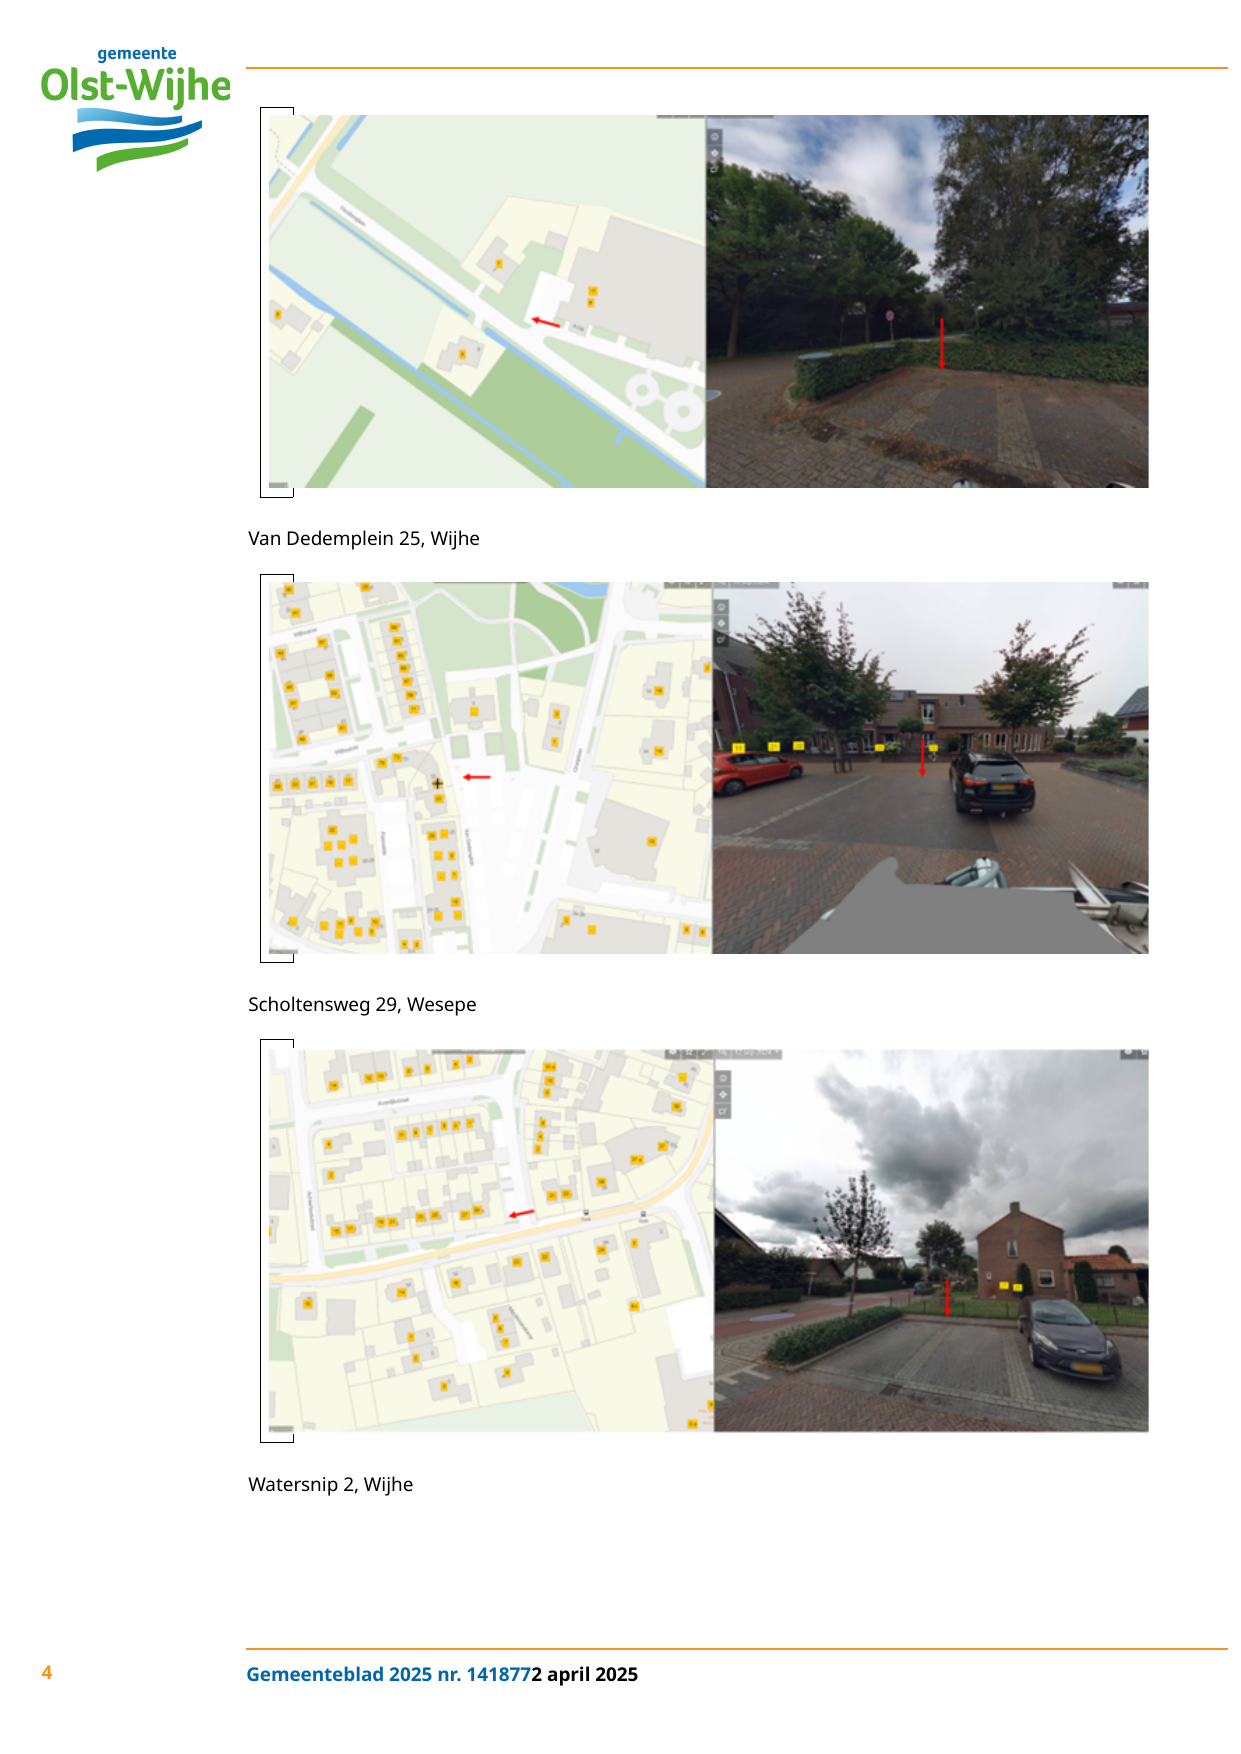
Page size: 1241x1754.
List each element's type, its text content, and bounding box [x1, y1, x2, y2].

picture [268, 1048, 1149, 1434]
picture [268, 115, 1149, 488]
picture [41, 47, 231, 172]
text Van Dedemplein 25, Wijhe [248, 525, 1152, 551]
text Scholtensweg 29, Wesepe [248, 991, 1152, 1017]
picture [268, 582, 1149, 954]
text Watersnip 2, Wijhe [248, 1471, 1152, 1496]
